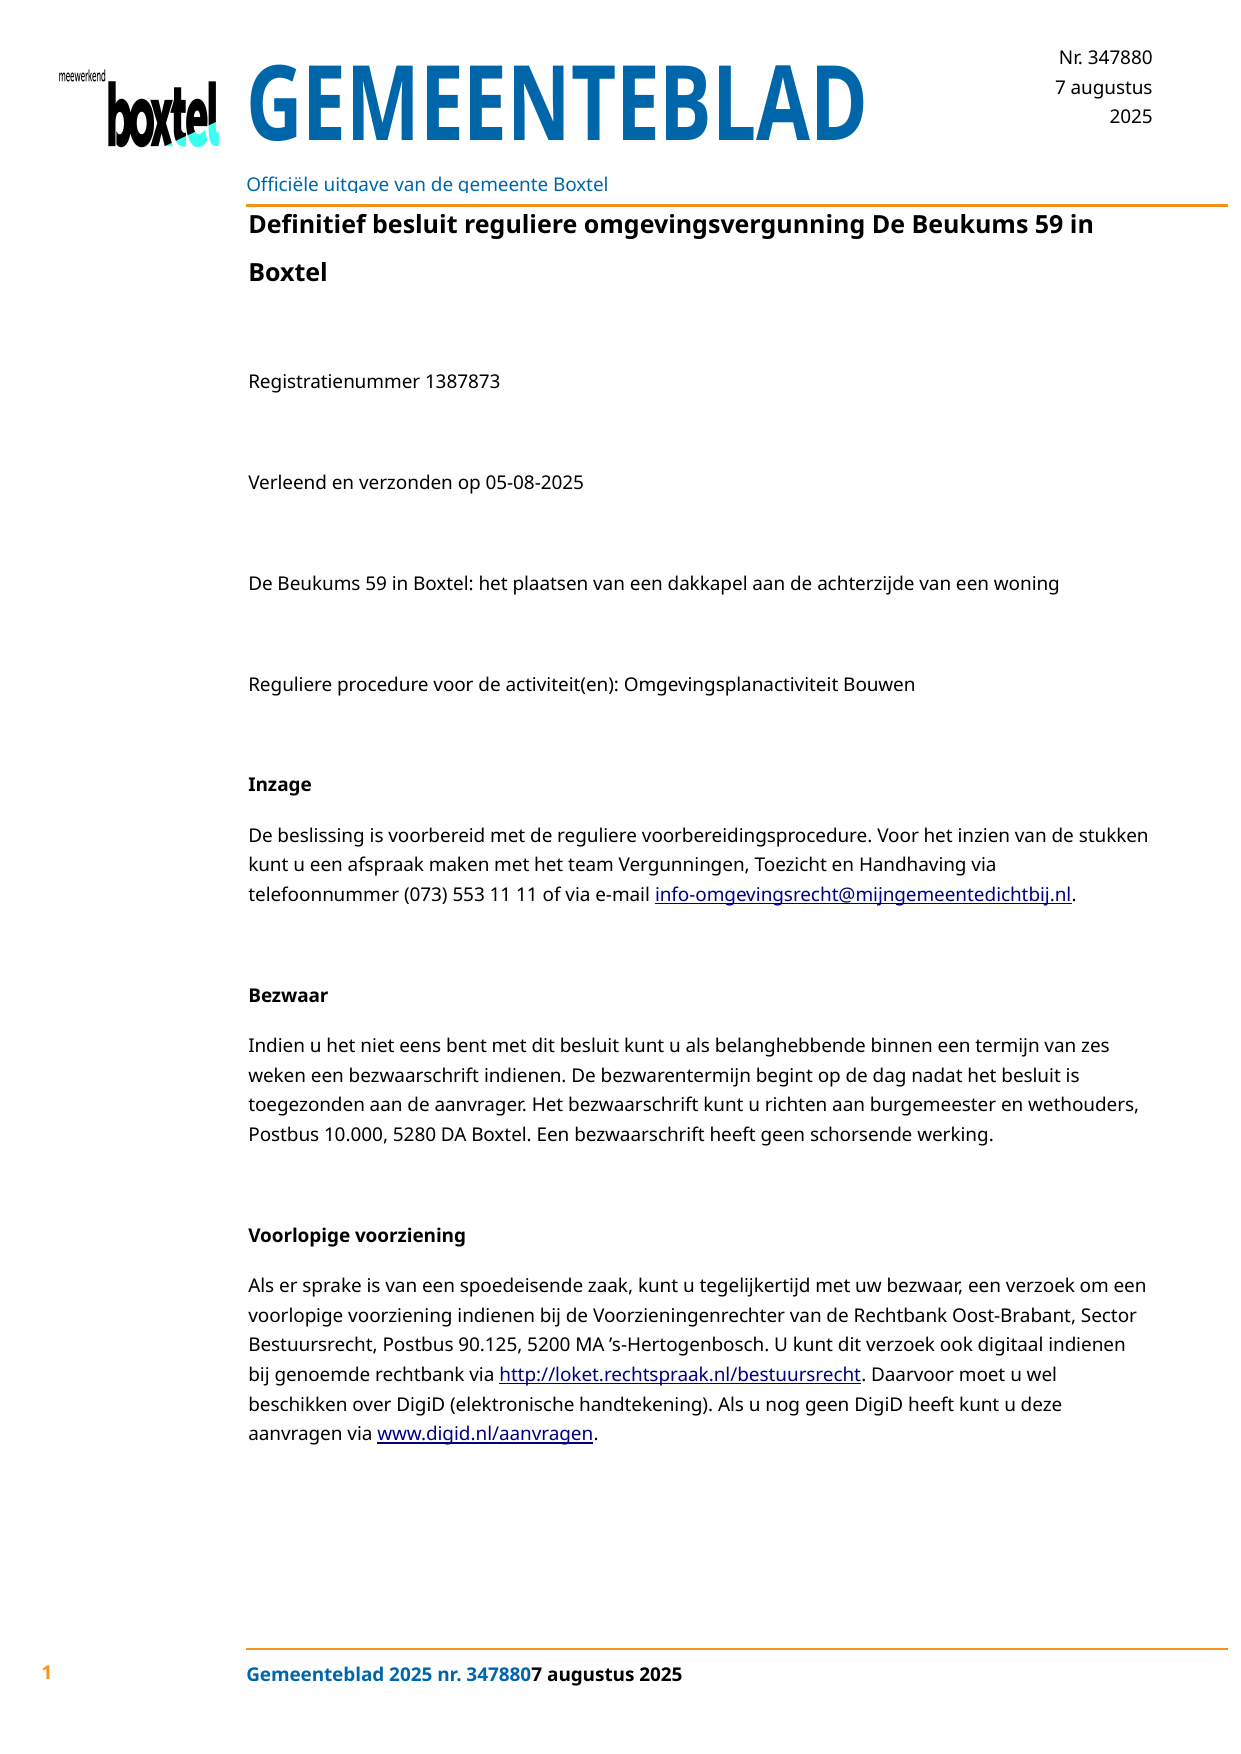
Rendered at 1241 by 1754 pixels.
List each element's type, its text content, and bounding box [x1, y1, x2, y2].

text De beslissing is voorbereid met de reguliere voorbereidingsprocedure. Voor het inzien van de stukken kunt u een afspraak maken met het team Vergunningen, Toezicht en Handhaving via telefoonnummer (073) 553 11 11 of via e-mail info-omgevingsrecht@mijngemeentedichtbij.nl. [248, 822, 1152, 907]
text Definitief besluit reguliere omgevingsvergunning De Beukums 59 in Boxtel [248, 207, 1152, 288]
picture [41, 47, 231, 172]
text Registratienummer 1387873 [248, 368, 1152, 394]
text Als er sprake is van een spoedeisende zaak, kunt u tegelijkertijd met uw bezwaar, een verzoek om een voorlopige voorziening indienen bij de Voorzieningenrechter van de Rechtbank Oost-Brabant, Sector Bestuursrecht, Postbus 90.125, 5200 MA ’s-Hertogenbosch. U kunt dit verzoek ook digitaal indienen bij genoemde rechtbank via http://loket.rechtspraak.nl/bestuursrecht. Daarvoor moet u wel beschikken over DigiD (elektronische handtekening). Als u nog geen DigiD heeft kunt u deze aanvragen via www.digid.nl/aanvragen. [248, 1272, 1152, 1446]
text Indien u het niet eens bent met dit besluit kunt u als belanghebbende binnen een termijn van zes weken een bezwaarschrift indienen. De bezwarentermijn begint op de dag nadat het besluit is toegezonden aan de aanvrager. Het bezwaarschrift kunt u richten aan burgemeester en wethouders, Postbus 10.000, 5280 DA Boxtel. Een bezwaarschrift heeft geen schorsende werking. [248, 1032, 1152, 1147]
text Bezwaar [248, 982, 1152, 1008]
text Voorlopige voorziening [248, 1222, 1152, 1248]
text De Beukums 59 in Boxtel: het plaatsen van een dakkapel aan de achterzijde van een woning [248, 570, 1152, 596]
text Verleend en verzonden op 05-08-2025 [248, 469, 1152, 495]
text Reguliere procedure voor de activiteit(en): Omgevingsplanactiviteit Bouwen [248, 671, 1152, 697]
text Inzage [248, 772, 1152, 797]
